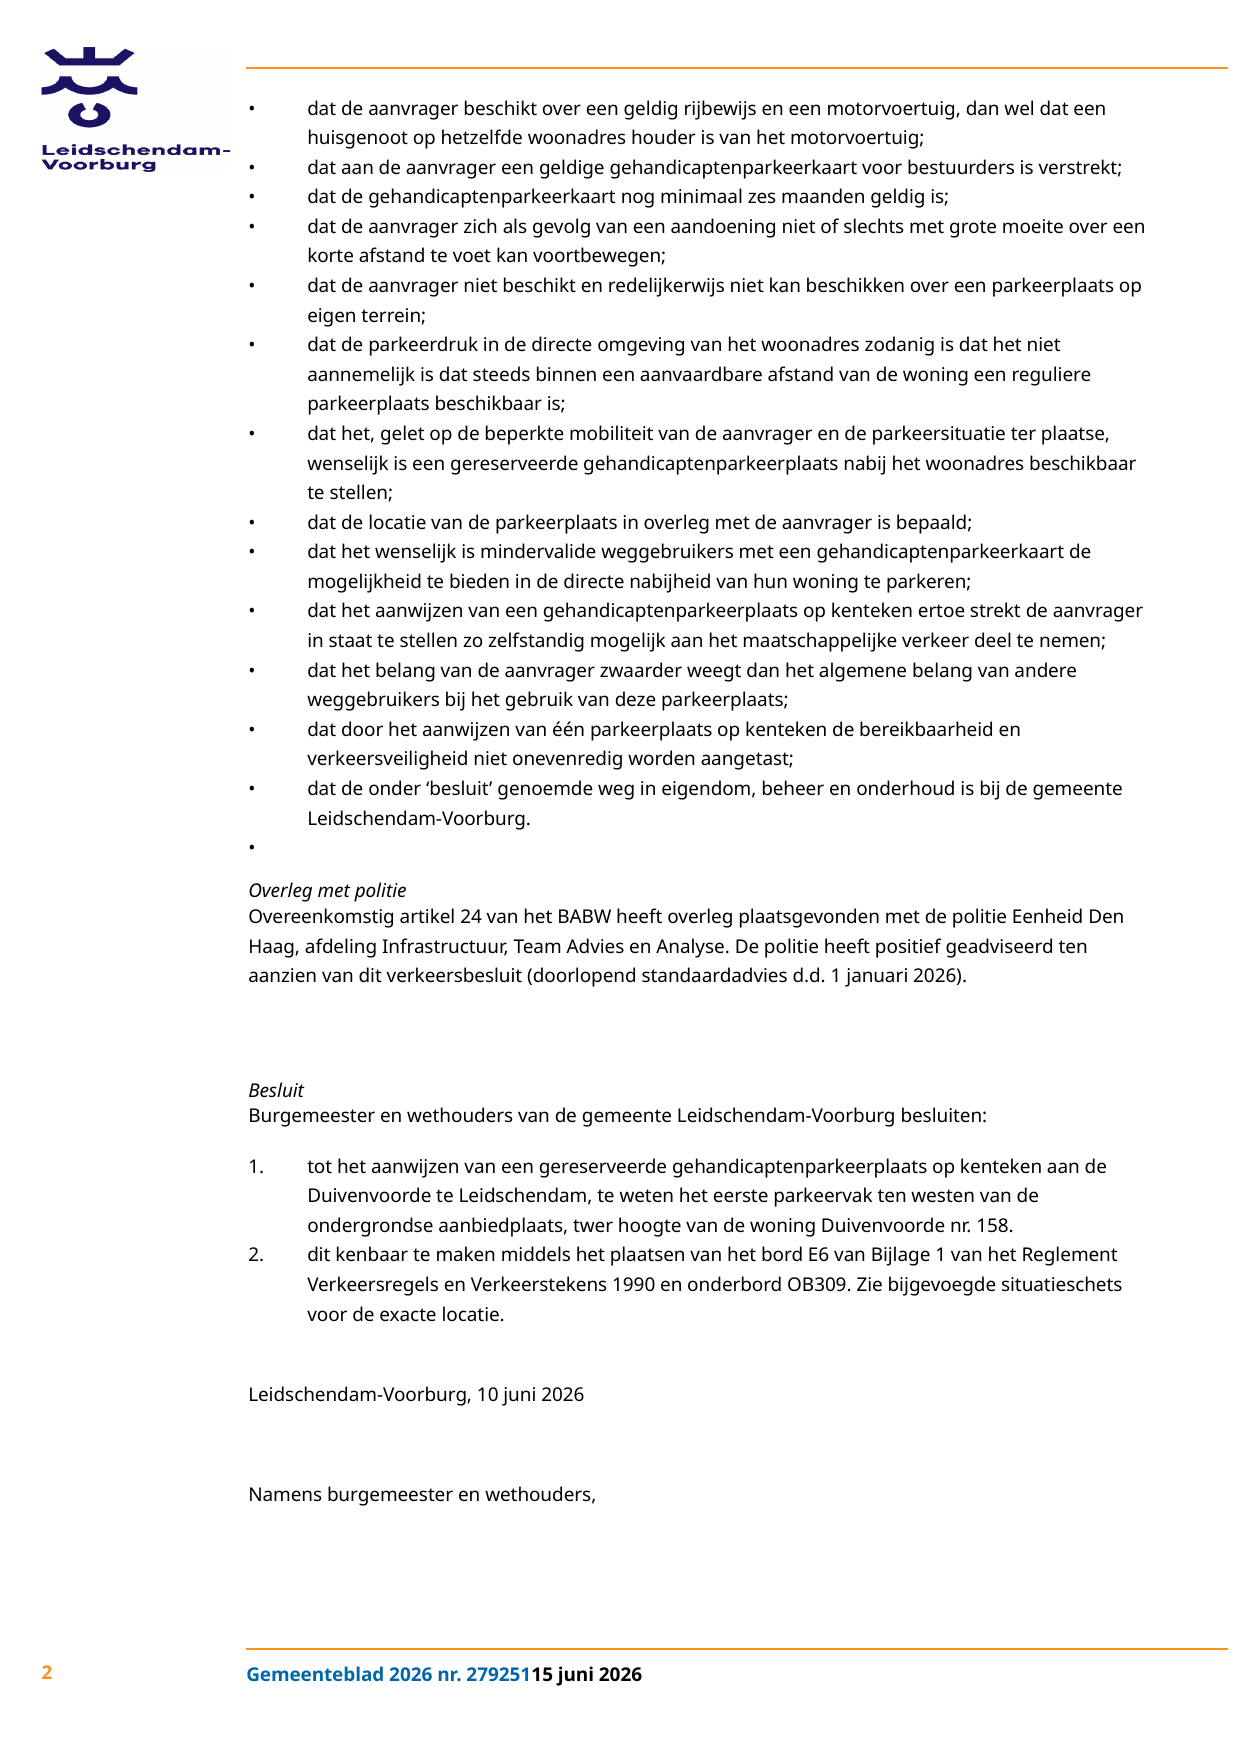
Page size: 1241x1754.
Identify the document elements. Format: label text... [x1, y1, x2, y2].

text Overeenkomstig artikel 24 van het BABW heeft overleg plaatsgevonden met de politie Eenheid Den Haag, afdeling Infrastructuur, Team Advies en Analyse. De politie heeft positief geadviseerd ten aanzien van dit verkeersbesluit (doorlopend standaardadvies d.d. 1 januari 2026). [248, 903, 1152, 988]
list dat het aanwijzen van een gehandicaptenparkeerplaats op kenteken ertoe strekt de aanvrager in staat te stellen zo zelfstandig mogelijk aan het maatschappelijke verkeer deel te nemen; [248, 598, 1152, 653]
list dat de aanvrager beschikt over een geldig rijbewijs en een motorvoertuig, dan wel dat een huisgenoot op hetzelfde woonadres houder is van het motorvoertuig; [248, 95, 1152, 150]
list dat de parkeerdruk in de directe omgeving van het woonadres zodanig is dat het niet aannemelijk is dat steeds binnen een aanvaardbare afstand van de woning een reguliere parkeerplaats beschikbaar is; [248, 331, 1152, 416]
list dat het wenselijk is mindervalide weggebruikers met een gehandicaptenparkeerkaart de mogelijkheid te bieden in de directe nabijheid van hun woning te parkeren; [248, 538, 1152, 594]
list dat door het aanwijzen van één parkeerplaats op kenteken de bereikbaarheid en verkeersveiligheid niet onevenredig worden aangetast; [248, 716, 1152, 771]
text Besluit [248, 1077, 1152, 1102]
text Burgemeester en wethouders van de gemeente Leidschendam-Voorburg besluiten: [248, 1102, 1152, 1128]
list dit kenbaar te maken middels het plaatsen van het bord E6 van Bijlage 1 van het Reglement Verkeersregels en Verkeerstekens 1990 en onderbord OB309. Zie bijgevoegde situatieschets voor de exacte locatie. [248, 1242, 1152, 1327]
list dat de locatie van de parkeerplaats in overleg met de aanvrager is bepaald; [248, 509, 1152, 535]
list tot het aanwijzen van een gereserveerde gehandicaptenparkeerplaats op kenteken aan de Duivenvoorde te Leidschendam, te weten het eerste parkeervak ten westen van de ondergrondse aanbiedplaats, twer hoogte van de woning Duivenvoorde nr. 158. [248, 1153, 1152, 1238]
text Overleg met politie [248, 877, 1152, 903]
picture [41, 47, 231, 172]
text Namens burgemeester en wethouders, [248, 1482, 1152, 1507]
list dat aan de aanvrager een geldige gehandicaptenparkeerkaart voor bestuurders is verstrekt; [248, 154, 1152, 180]
list dat de aanvrager zich als gevolg van een aandoening niet of slechts met grote moeite over een korte afstand te voet kan voortbewegen; [248, 213, 1152, 268]
list dat de onder ‘besluit’ genoemde weg in eigendom, beheer en onderhoud is bij de gemeente Leidschendam-Voorburg. [248, 775, 1152, 831]
list dat het belang van de aanvrager zwaarder weegt dan het algemene belang van andere weggebruikers bij het gebruik van deze parkeerplaats; [248, 657, 1152, 712]
list dat het, gelet op de beperkte mobiliteit van de aanvrager en de parkeersituatie ter plaatse, wenselijk is een gereserveerde gehandicaptenparkeerplaats nabij het woonadres beschikbaar te stellen; [248, 420, 1152, 505]
list dat de aanvrager niet beschikt en redelijkerwijs niet kan beschikken over een parkeerplaats op eigen terrein; [248, 272, 1152, 328]
list dat de gehandicaptenparkeerkaart nog minimaal zes maanden geldig is; [248, 183, 1152, 209]
text Leidschendam-Voorburg, 10 juni 2026 [248, 1381, 1152, 1407]
